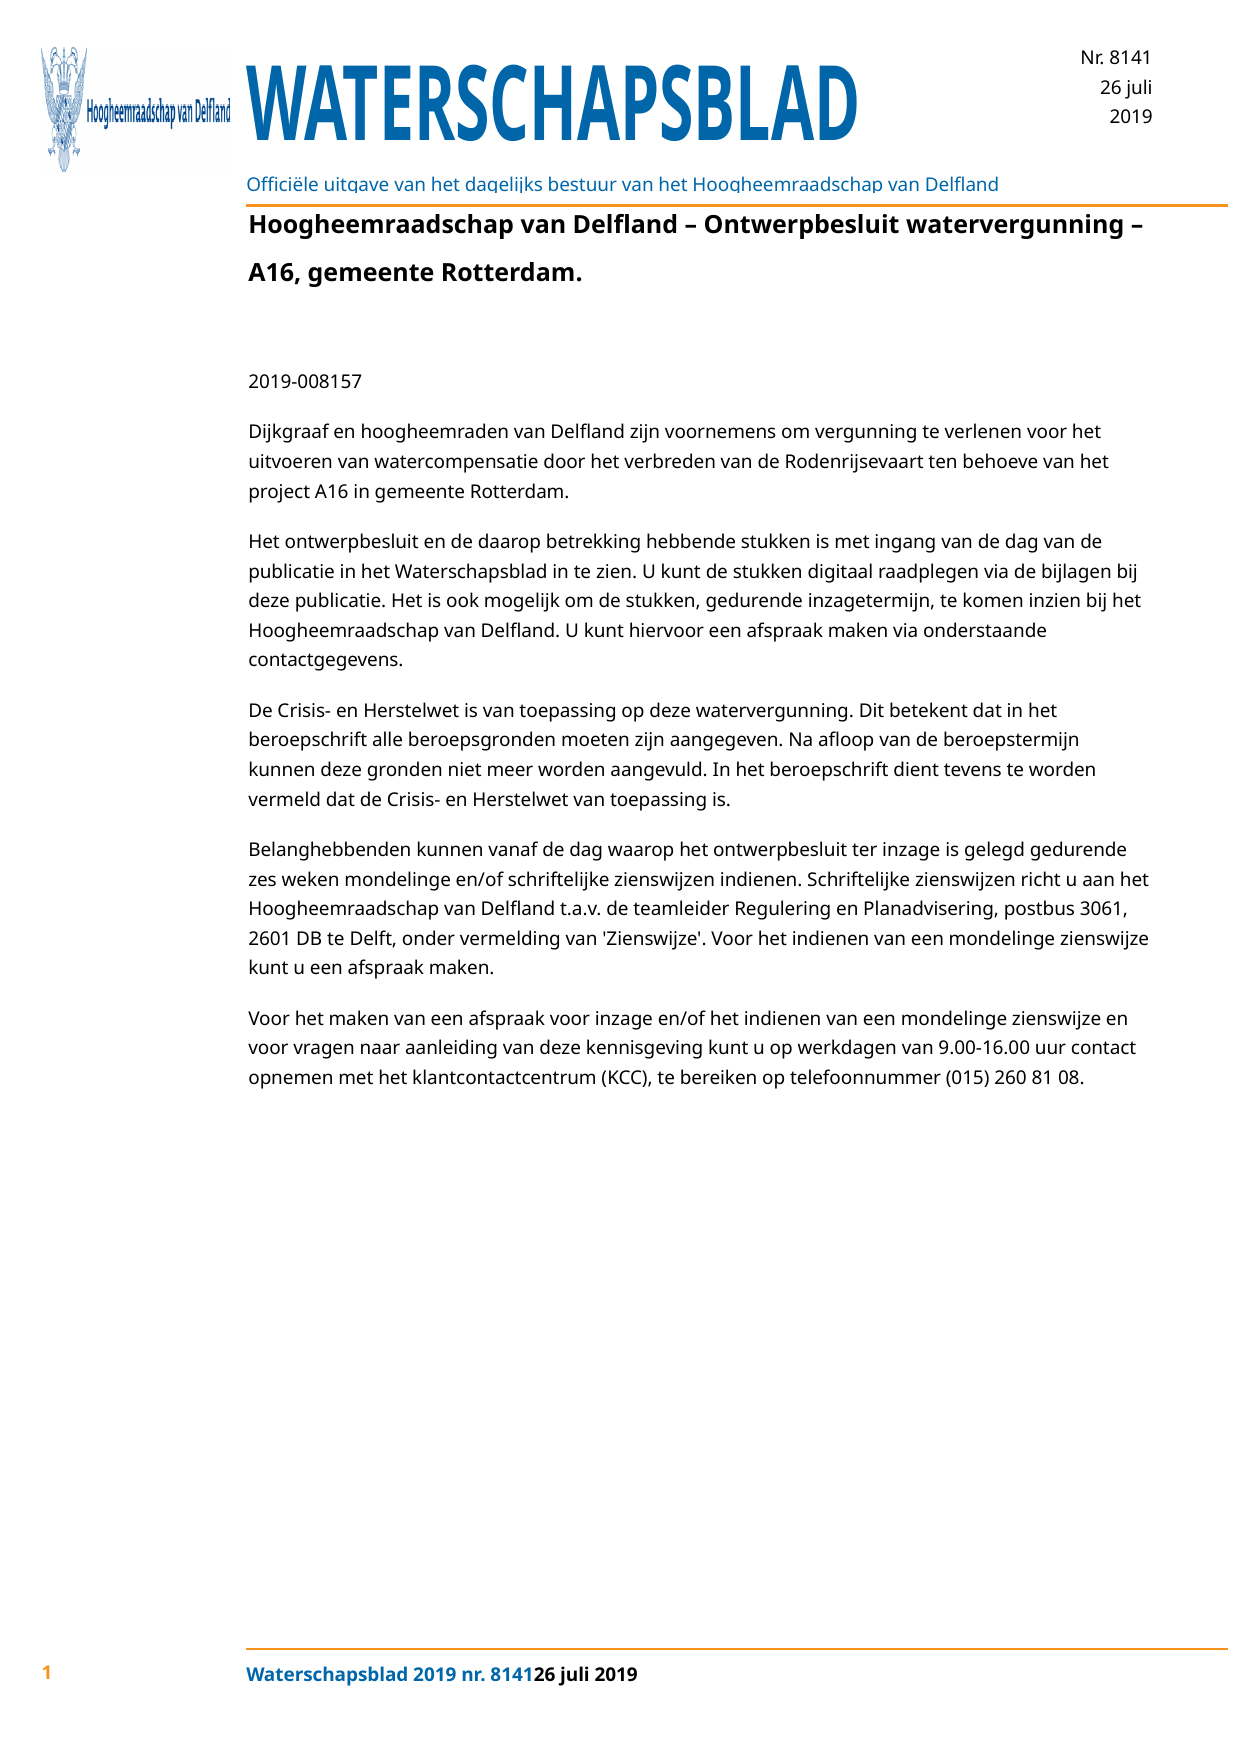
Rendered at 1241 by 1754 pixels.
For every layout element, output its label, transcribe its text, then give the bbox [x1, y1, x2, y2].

picture [41, 47, 231, 172]
text 2019-008157 [248, 368, 1152, 394]
text Dijkgraaf en hoogheemraden van Delfland zijn voornemens om vergunning te verlenen voor het uitvoeren van watercompensatie door het verbreden van de Rodenrijsevaart ten behoeve van het project A16 in gemeente Rotterdam. [248, 419, 1152, 504]
text De Crisis- en Herstelwet is van toepassing op deze watervergunning. Dit betekent dat in het beroepschrift alle beroepsgronden moeten zijn aangegeven. Na afloop van de beroepstermijn kunnen deze gronden niet meer worden aangevuld. In het beroepschrift dient tevens te worden vermeld dat de Crisis- en Herstelwet van toepassing is. [248, 697, 1152, 812]
text Het ontwerpbesluit en de daarop betrekking hebbende stukken is met ingang van de dag van de publicatie in het Waterschapsblad in te zien. U kunt de stukken digitaal raadplegen via de bijlagen bij deze publicatie. Het is ook mogelijk om de stukken, gedurende inzagetermijn, te komen inzien bij het Hoogheemraadschap van Delfland. U kunt hiervoor een afspraak maken via onderstaande contactgegevens. [248, 528, 1152, 672]
text Voor het maken van een afspraak voor inzage en/of het indienen van een mondelinge zienswijze en voor vragen naar aanleiding van deze kennisgeving kunt u op werkdagen van 9.00-16.00 uur contact opnemen met het klantcontactcentrum (KCC), te bereiken op telefoonnummer (015) 260 81 08. [248, 1005, 1152, 1090]
text Belanghebbenden kunnen vanaf de dag waarop het ontwerpbesluit ter inzage is gelegd gedurende zes weken mondelinge en/of schriftelijke zienswijzen indienen. Schriftelijke zienswijzen richt u aan het Hoogheemraadschap van Delfland t.a.v. de teamleider Regulering en Planadvisering, postbus 3061, 2601 DB te Delft, onder vermelding van 'Zienswijze'. Voor het indienen van een mondelinge zienswijze kunt u een afspraak maken. [248, 836, 1152, 980]
text Hoogheemraadschap van Delfland – Ontwerpbesluit watervergunning – A16, gemeente Rotterdam. [248, 207, 1152, 288]
